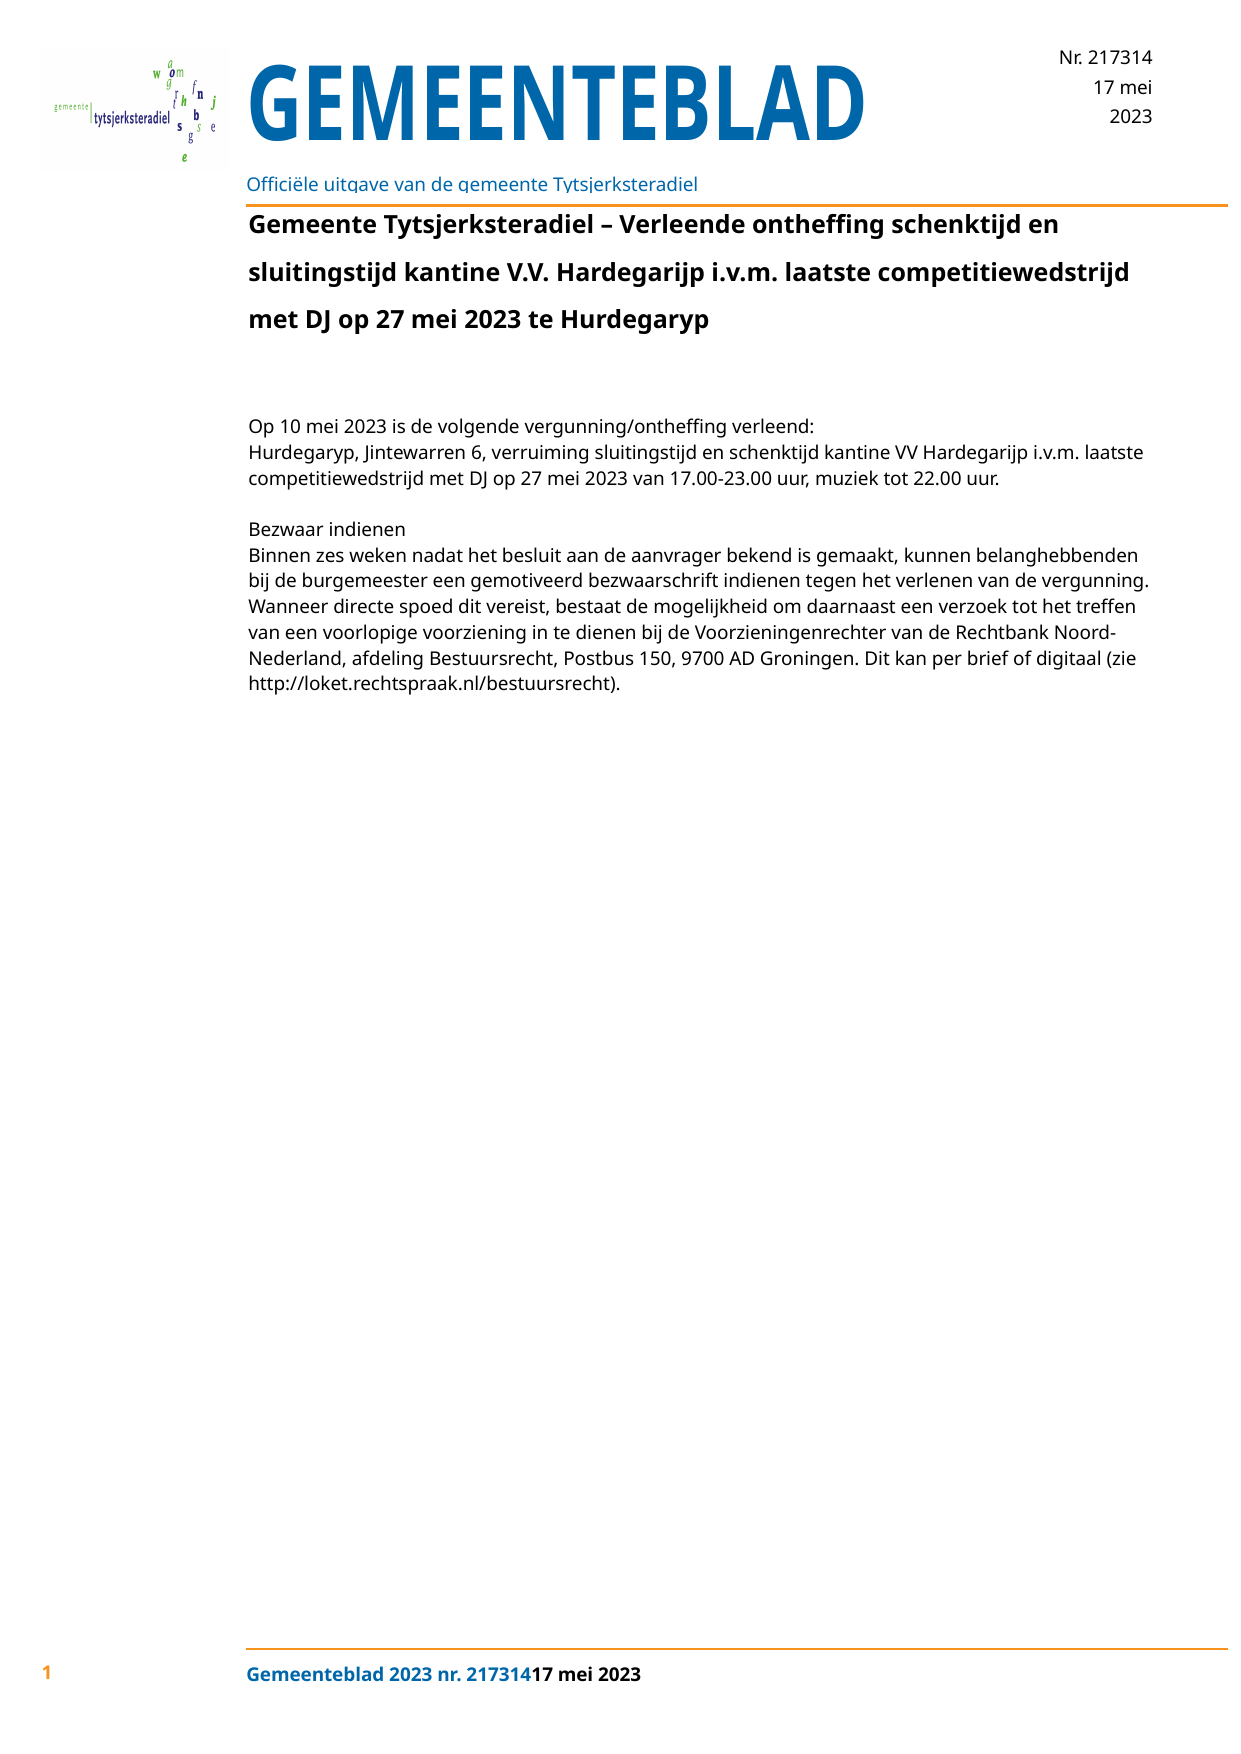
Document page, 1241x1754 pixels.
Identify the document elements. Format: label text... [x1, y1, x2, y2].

text Gemeente Tytsjerksteradiel – Verleende ontheffing schenktijd en sluitingstijd kantine V.V. Hardegarijp i.v.m. laatste competitiewedstrijd met DJ op 27 mei 2023 te Hurdegaryp [248, 207, 1152, 336]
text Op 10 mei 2023 is de volgende vergunning/ontheffing verleend: [248, 413, 1152, 439]
text Bezwaar indienen [248, 516, 1152, 542]
text Hurdegaryp, Jintewarren 6, verruiming sluitingstijd en schenktijd kantine VV Hardegarijp i.v.m. laatste competitiewedstrijd met DJ op 27 mei 2023 van 17.00-23.00 uur, muziek tot 22.00 uur. [248, 439, 1152, 491]
picture [41, 47, 231, 172]
text Binnen zes weken nadat het besluit aan de aanvrager bekend is gemaakt, kunnen belanghebbenden bij de burgemeester een gemotiveerd bezwaarschrift indienen tegen het verlenen van de vergunning. Wanneer directe spoed dit vereist, bestaat de mogelijkheid om daarnaast een verzoek tot het treffen van een voorlopige voorziening in te dienen bij de Voorzieningenrechter van de Rechtbank Noord-Nederland, afdeling Bestuursrecht, Postbus 150, 9700 AD Groningen. Dit kan per brief of digitaal (zie http://loket.rechtspraak.nl/bestuursrecht). [248, 542, 1152, 696]
